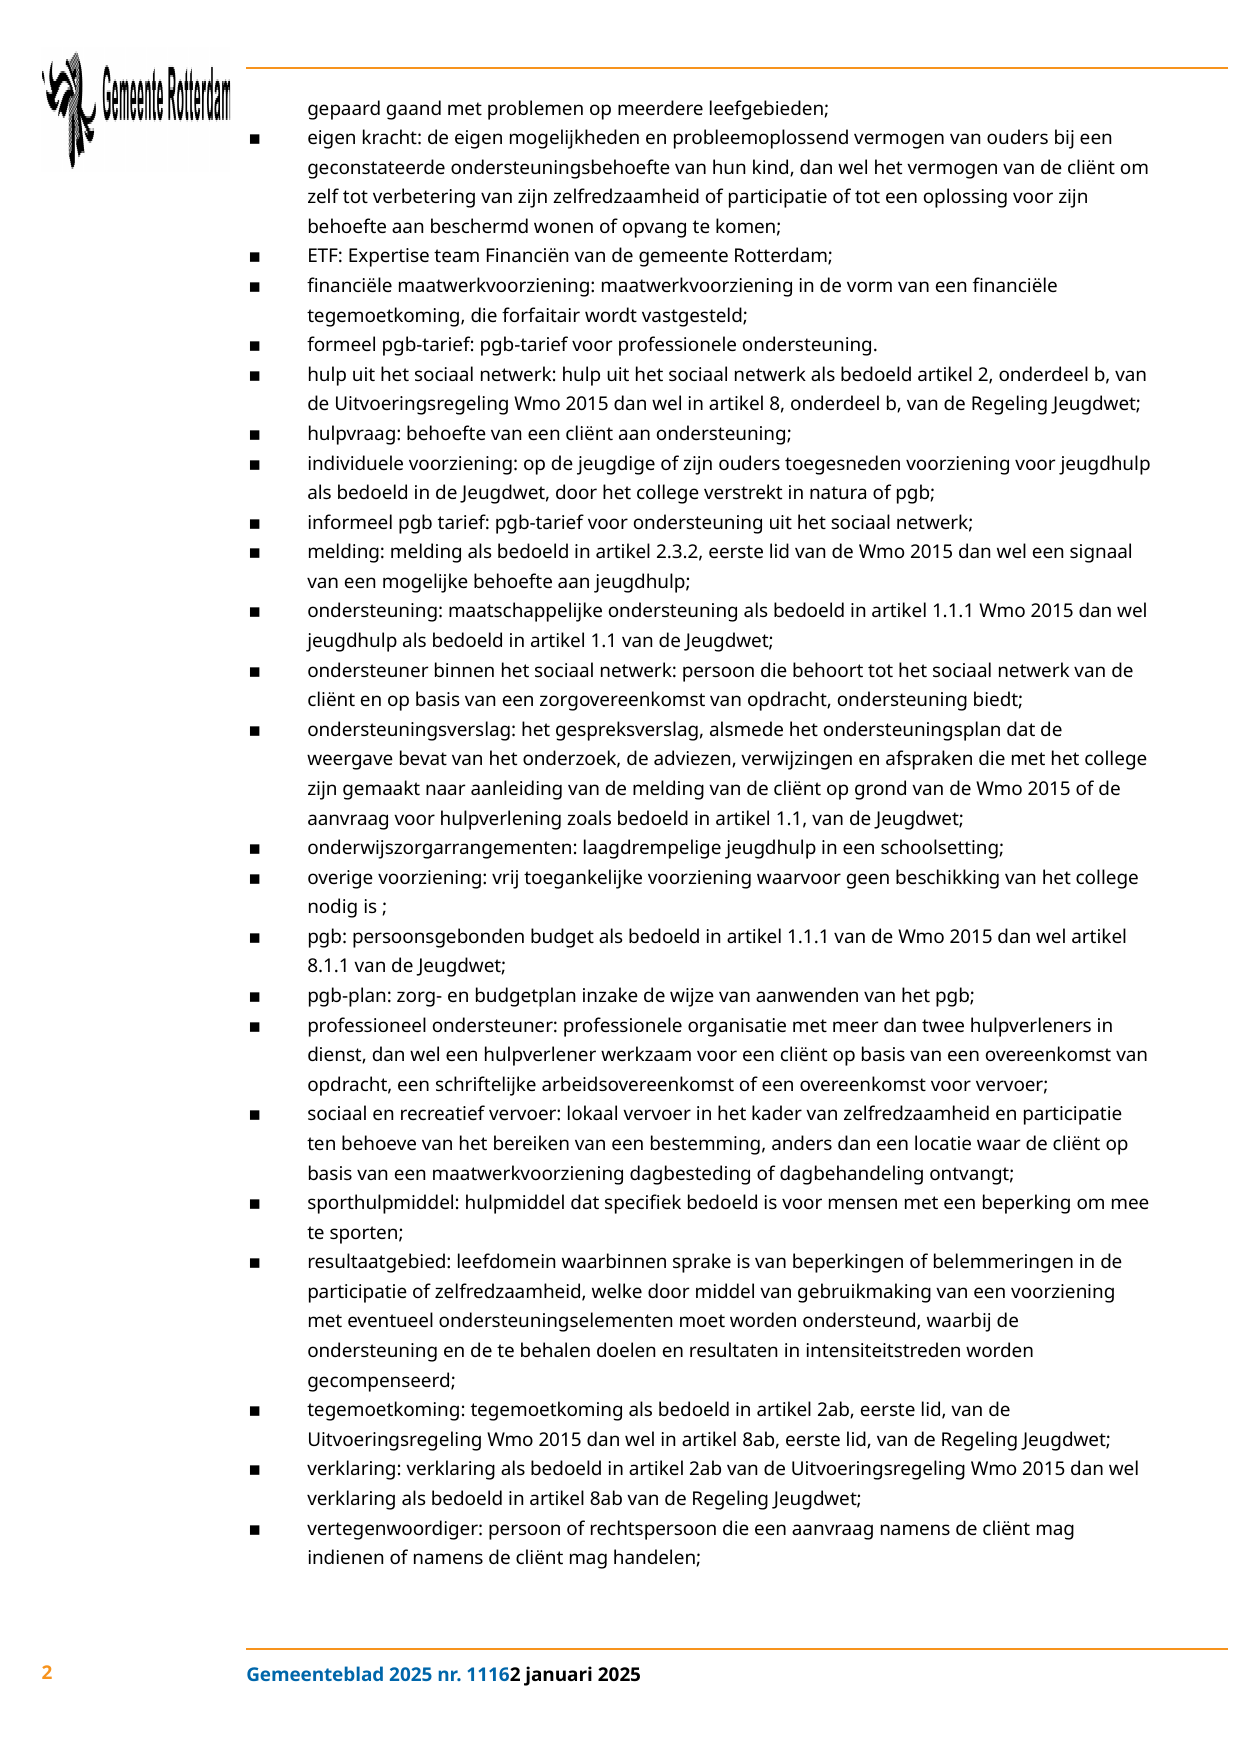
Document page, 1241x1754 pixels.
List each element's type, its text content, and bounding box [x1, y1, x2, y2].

list overige voorziening: vrij toegankelijke voorziening waarvoor geen beschikking van het college nodig is ; [248, 864, 1152, 919]
list gepaard gaand met problemen op meerdere leefgebieden; [248, 95, 1152, 121]
list ETF: Expertise team Financiën van de gemeente Rotterdam; [248, 243, 1152, 268]
list vertegenwoordiger: persoon of rechtspersoon die een aanvraag namens de cliënt mag indienen of namens de cliënt mag handelen; [248, 1515, 1152, 1570]
list ondersteuningsverslag: het gespreksverslag, alsmede het ondersteuningsplan dat de weergave bevat van het onderzoek, de adviezen, verwijzingen en afspraken die met het college zijn gemaakt naar aanleiding van de melding van de cliënt op grond van de Wmo 2015 of de aanvraag voor hulpverlening zoals bedoeld in artikel 1.1, van de Jeugdwet; [248, 716, 1152, 831]
list resultaatgebied: leefdomein waarbinnen sprake is van beperkingen of belemmeringen in de participatie of zelfredzaamheid, welke door middel van gebruikmaking van een voorziening met eventueel ondersteuningselementen moet worden ondersteund, waarbij de ondersteuning en de te behalen doelen en resultaten in intensiteitstreden worden gecompenseerd; [248, 1248, 1152, 1393]
list individuele voorziening: op de jeugdige of zijn ouders toegesneden voorziening voor jeugdhulp als bedoeld in de Jeugdwet, door het college verstrekt in natura of pgb; [248, 450, 1152, 505]
list sporthulpmiddel: hulpmiddel dat specifiek bedoeld is voor mensen met een beperking om mee te sporten; [248, 1189, 1152, 1245]
list ondersteuner binnen het sociaal netwerk: persoon die behoort tot het sociaal netwerk van de cliënt en op basis van een zorgovereenkomst van opdracht, ondersteuning biedt; [248, 657, 1152, 712]
list sociaal en recreatief vervoer: lokaal vervoer in het kader van zelfredzaamheid en participatie ten behoeve van het bereiken van een bestemming, anders dan een locatie waar de cliënt op basis van een maatwerkvoorziening dagbesteding of dagbehandeling ontvangt; [248, 1101, 1152, 1186]
list melding: melding als bedoeld in artikel 2.3.2, eerste lid van de Wmo 2015 dan wel een signaal van een mogelijke behoefte aan jeugdhulp; [248, 538, 1152, 594]
list onderwijszorgarrangementen: laagdrempelige jeugdhulp in een schoolsetting; [248, 834, 1152, 860]
picture [41, 47, 231, 172]
list pgb: persoonsgebonden budget als bedoeld in artikel 1.1.1 van de Wmo 2015 dan wel artikel 8.1.1 van de Jeugdwet; [248, 923, 1152, 978]
list hulp uit het sociaal netwerk: hulp uit het sociaal netwerk als bedoeld artikel 2, onderdeel b, van de Uitvoeringsregeling Wmo 2015 dan wel in artikel 8, onderdeel b, van de Regeling Jeugdwet; [248, 361, 1152, 416]
list financiële maatwerkvoorziening: maatwerkvoorziening in de vorm van een financiële tegemoetkoming, die forfaitair wordt vastgesteld; [248, 272, 1152, 328]
list informeel pgb tarief: pgb-tarief voor ondersteuning uit het sociaal netwerk; [248, 509, 1152, 535]
list ondersteuning: maatschappelijke ondersteuning als bedoeld in artikel 1.1.1 Wmo 2015 dan wel jeugdhulp als bedoeld in artikel 1.1 van de Jeugdwet; [248, 598, 1152, 653]
list formeel pgb-tarief: pgb-tarief voor professionele ondersteuning. [248, 331, 1152, 357]
list pgb-plan: zorg- en budgetplan inzake de wijze van aanwenden van het pgb; [248, 982, 1152, 1008]
list professioneel ondersteuner: professionele organisatie met meer dan twee hulpverleners in dienst, dan wel een hulpverlener werkzaam voor een cliënt op basis van een overeenkomst van opdracht, een schriftelijke arbeidsovereenkomst of een overeenkomst voor vervoer; [248, 1012, 1152, 1097]
list verklaring: verklaring als bedoeld in artikel 2ab van de Uitvoeringsregeling Wmo 2015 dan wel verklaring als bedoeld in artikel 8ab van de Regeling Jeugdwet; [248, 1456, 1152, 1511]
list eigen kracht: de eigen mogelijkheden en probleemoplossend vermogen van ouders bij een geconstateerde ondersteuningsbehoefte van hun kind, dan wel het vermogen van de cliënt om zelf tot verbetering van zijn zelfredzaamheid of participatie of tot een oplossing voor zijn behoefte aan beschermd wonen of opvang te komen; [248, 124, 1152, 239]
list tegemoetkoming: tegemoetkoming als bedoeld in artikel 2ab, eerste lid, van de Uitvoeringsregeling Wmo 2015 dan wel in artikel 8ab, eerste lid, van de Regeling Jeugdwet; [248, 1396, 1152, 1452]
list hulpvraag: behoefte van een cliënt aan ondersteuning; [248, 420, 1152, 446]
